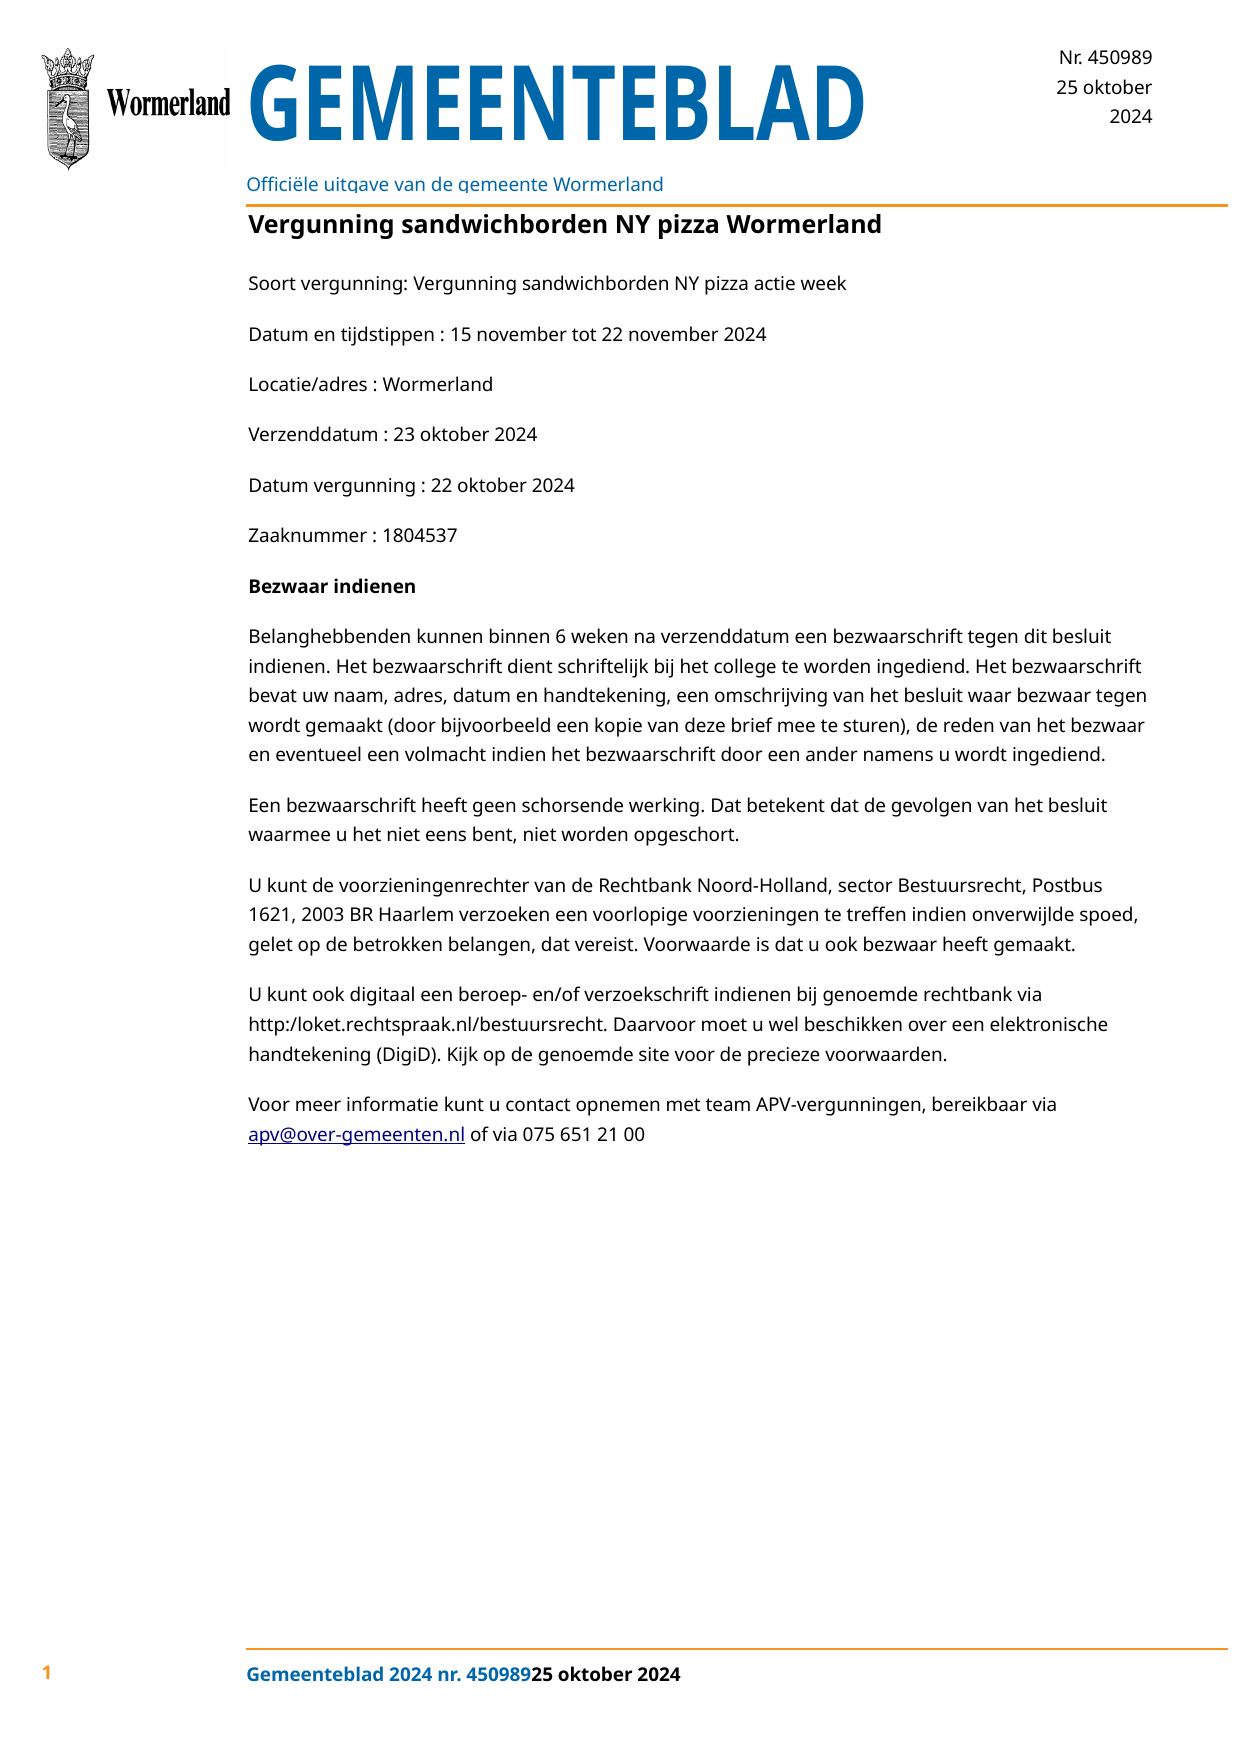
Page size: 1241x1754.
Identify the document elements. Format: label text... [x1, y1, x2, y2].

text Locatie/adres : Wormerland [248, 371, 1152, 397]
text Datum vergunning : 22 oktober 2024 [248, 472, 1152, 498]
text Vergunning sandwichborden NY pizza Wormerland [248, 207, 1152, 241]
text Verzenddatum : 23 oktober 2024 [248, 422, 1152, 447]
text Datum en tijdstippen : 15 november tot 22 november 2024 [248, 321, 1152, 346]
text Zaaknummer : 1804537 [248, 522, 1152, 548]
picture [41, 47, 231, 172]
text Bezwaar indienen [248, 573, 1152, 598]
text U kunt ook digitaal een beroep- en/of verzoekschrift indienen bij genoemde rechtbank via http:/loket.rechtspraak.nl/bestuursrecht. Daarvoor moet u wel beschikken over een elektronische handtekening (DigiD). Kijk op de genoemde site voor de precieze voorwaarden. [248, 982, 1152, 1066]
text Een bezwaarschrift heeft geen schorsende werking. Dat betekent dat de gevolgen van het besluit waarmee u het niet eens bent, niet worden opgeschort. [248, 792, 1152, 847]
text U kunt de voorzieningenrechter van de Rechtbank Noord-Holland, sector Bestuursrecht, Postbus 1621, 2003 BR Haarlem verzoeken een voorlopige voorzieningen te treffen indien onverwijlde spoed, gelet op de betrokken belangen, dat vereist. Voorwaarde is dat u ook bezwaar heeft gemaakt. [248, 872, 1152, 957]
text Soort vergunning: Vergunning sandwichborden NY pizza actie week [248, 270, 1152, 296]
text Belanghebbenden kunnen binnen 6 weken na verzenddatum een bezwaarschrift tegen dit besluit indienen. Het bezwaarschrift dient schriftelijk bij het college te worden ingediend. Het bezwaarschrift bevat uw naam, adres, datum en handtekening, een omschrijving van het besluit waar bezwaar tegen wordt gemaakt (door bijvoorbeeld een kopie van deze brief mee te sturen), de reden van het bezwaar en eventueel een volmacht indien het bezwaarschrift door een ander namens u wordt ingediend. [248, 623, 1152, 767]
text Voor meer informatie kunt u contact opnemen met team APV-vergunningen, bereikbaar via apv@over-gemeenten.nl of via 075 651 21 00 [248, 1091, 1152, 1146]
